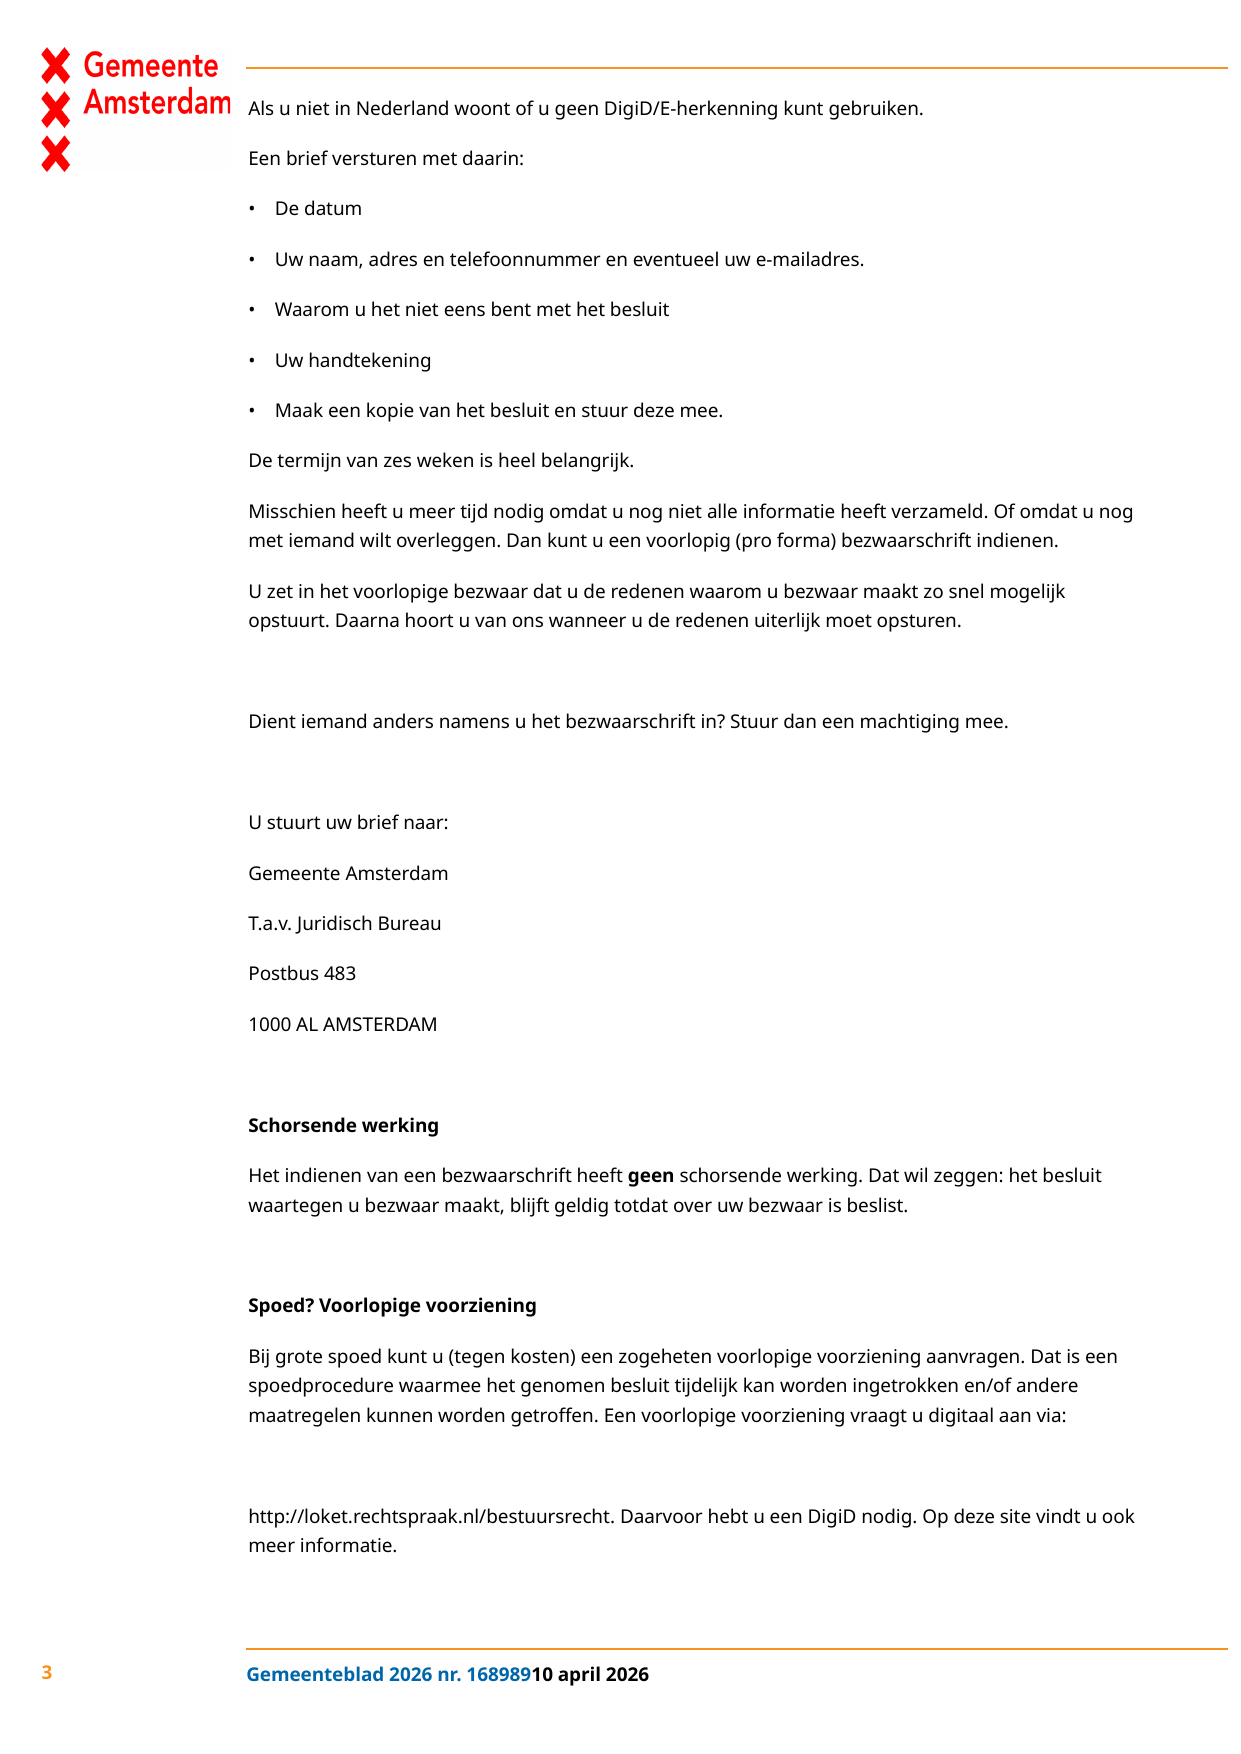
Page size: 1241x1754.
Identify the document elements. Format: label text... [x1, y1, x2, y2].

text • Waarom u het niet eens bent met het besluit [248, 296, 1152, 322]
text Gemeente Amsterdam [248, 860, 1152, 886]
text • Uw naam, adres en telefoonnummer en eventueel uw e-mailadres. [248, 246, 1152, 272]
text Een brief versturen met daarin: [248, 145, 1152, 171]
text Bij grote spoed kunt u (tegen kosten) een zogeheten voorlopige voorziening aanvragen. Dat is een spoedprocedure waarmee het genomen besluit tijdelijk kan worden ingetrokken en/of andere maatregelen kunnen worden getroffen. Een voorlopige voorziening vraagt u digitaal aan via: [248, 1343, 1152, 1428]
text De termijn van zes weken is heel belangrijk. [248, 448, 1152, 473]
text 1000 AL AMSTERDAM [248, 1011, 1152, 1037]
text Dient iemand anders namens u het bezwaarschrift in? Stuur dan een machtiging mee. [248, 708, 1152, 734]
picture [41, 47, 231, 172]
text • Maak een kopie van het besluit en stuur deze mee. [248, 397, 1152, 423]
text Spoed? Voorlopige voorziening [248, 1293, 1152, 1318]
text http://loket.rechtspraak.nl/bestuursrecht. Daarvoor hebt u een DigiD nodig. Op deze site vindt u ook meer informatie. [248, 1503, 1152, 1558]
text T.a.v. Juridisch Bureau [248, 910, 1152, 936]
text Misschien heeft u meer tijd nodig omdat u nog niet alle informatie heeft verzameld. Of omdat u nog met iemand wilt overleggen. Dan kunt u een voorlopig (pro forma) bezwaarschrift indienen. [248, 498, 1152, 553]
text Postbus 483 [248, 961, 1152, 986]
text Als u niet in Nederland woont of u geen DigiD/E-herkenning kunt gebruiken. [248, 95, 1152, 121]
text U zet in het voorlopige bezwaar dat u de redenen waarom u bezwaar maakt zo snel mogelijk opstuurt. Daarna hoort u van ons wanneer u de redenen uiterlijk moet opsturen. [248, 578, 1152, 633]
text U stuurt uw brief naar: [248, 809, 1152, 835]
text Het indienen van een bezwaarschrift heeft geen schorsende werking. Dat wil zeggen: het besluit waartegen u bezwaar maakt, blijft geldig totdat over uw bezwaar is beslist. [248, 1162, 1152, 1218]
text • Uw handtekening [248, 347, 1152, 373]
text Schorsende werking [248, 1112, 1152, 1138]
text • De datum [248, 196, 1152, 221]
